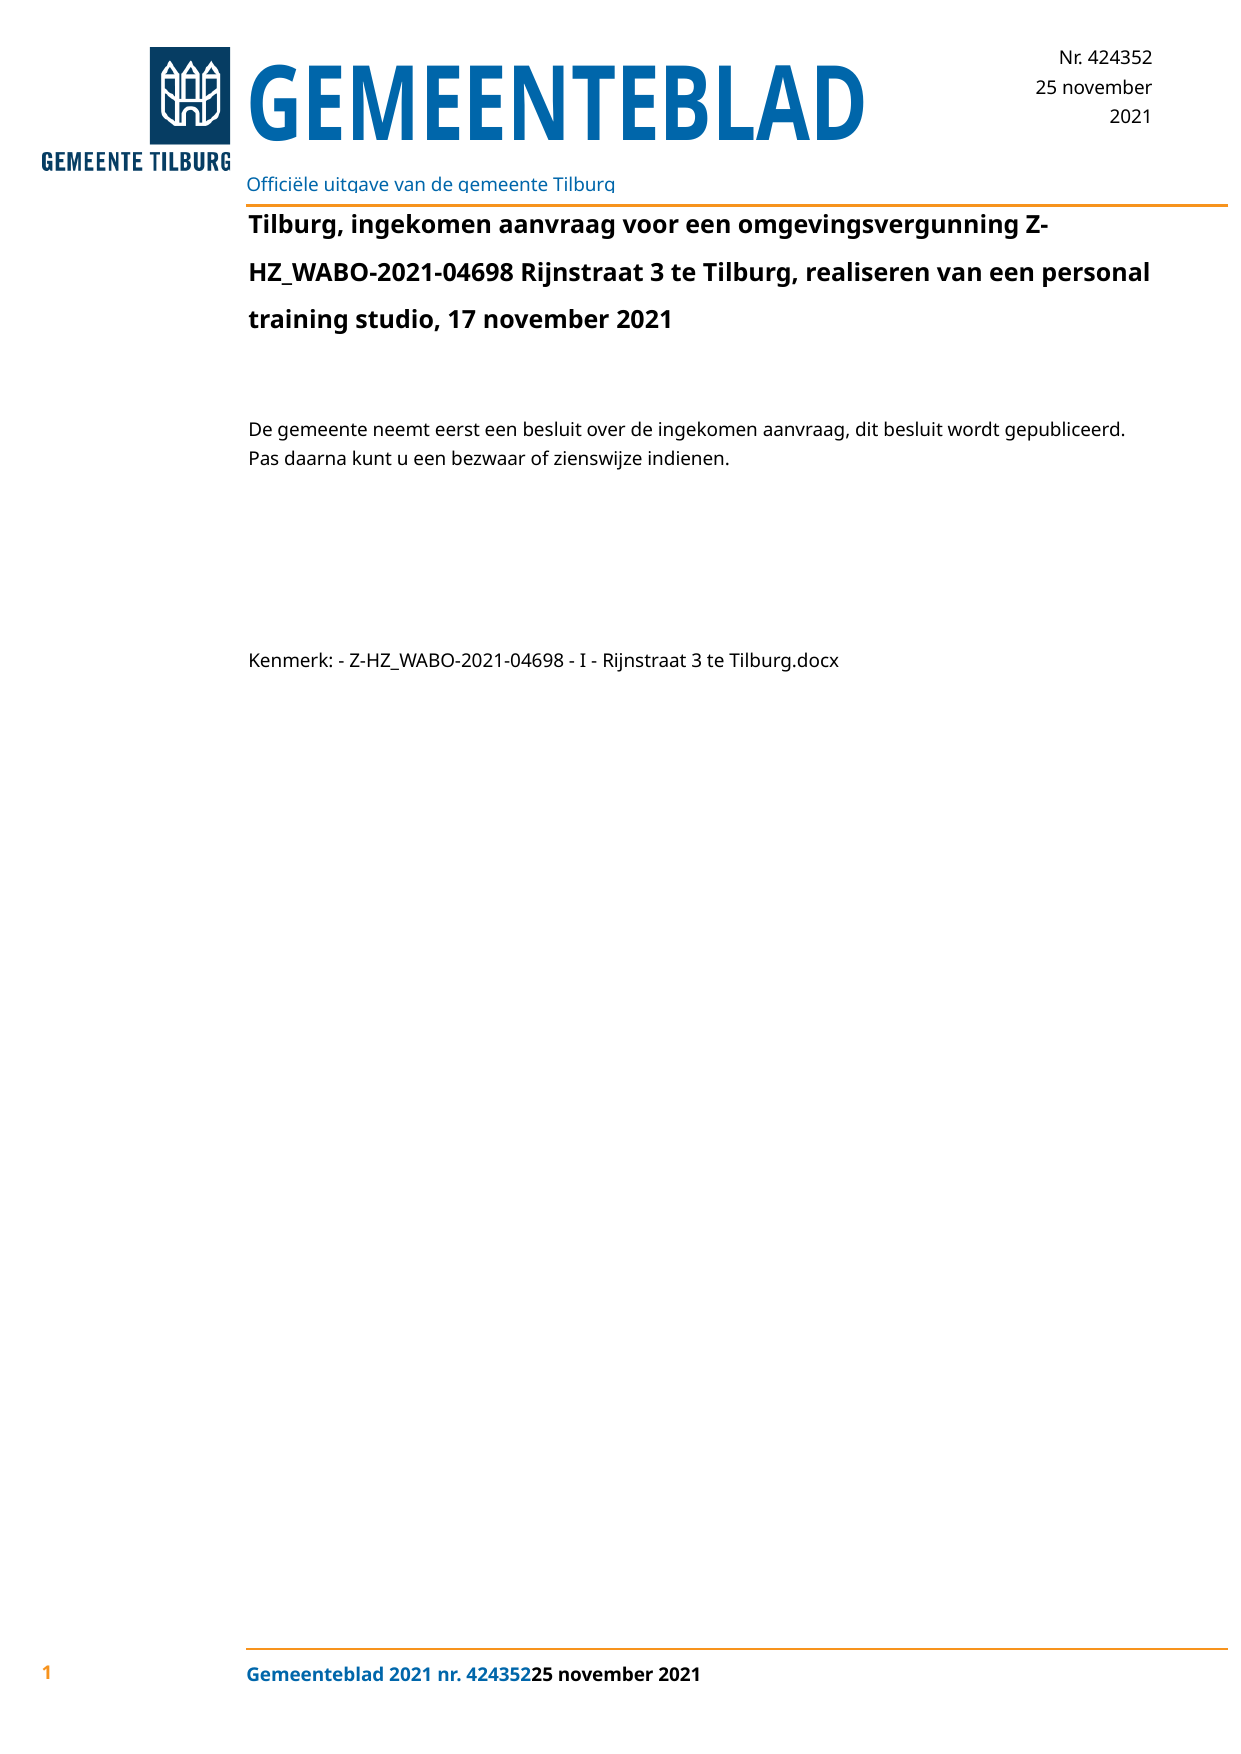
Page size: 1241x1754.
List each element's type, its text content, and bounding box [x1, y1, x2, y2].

text Tilburg, ingekomen aanvraag voor een omgevingsvergunning Z-HZ_WABO-2021-04698 Rijnstraat 3 te Tilburg, realiseren van een personal training studio, 17 november 2021 [248, 207, 1152, 336]
text De gemeente neemt eerst een besluit over de ingekomen aanvraag, dit besluit wordt gepubliceerd. Pas daarna kunt u een bezwaar of zienswijze indienen. [248, 416, 1152, 471]
text Kenmerk: - Z-HZ_WABO-2021-04698 - I - Rijnstraat 3 te Tilburg.docx [248, 647, 1152, 673]
picture [41, 47, 231, 172]
